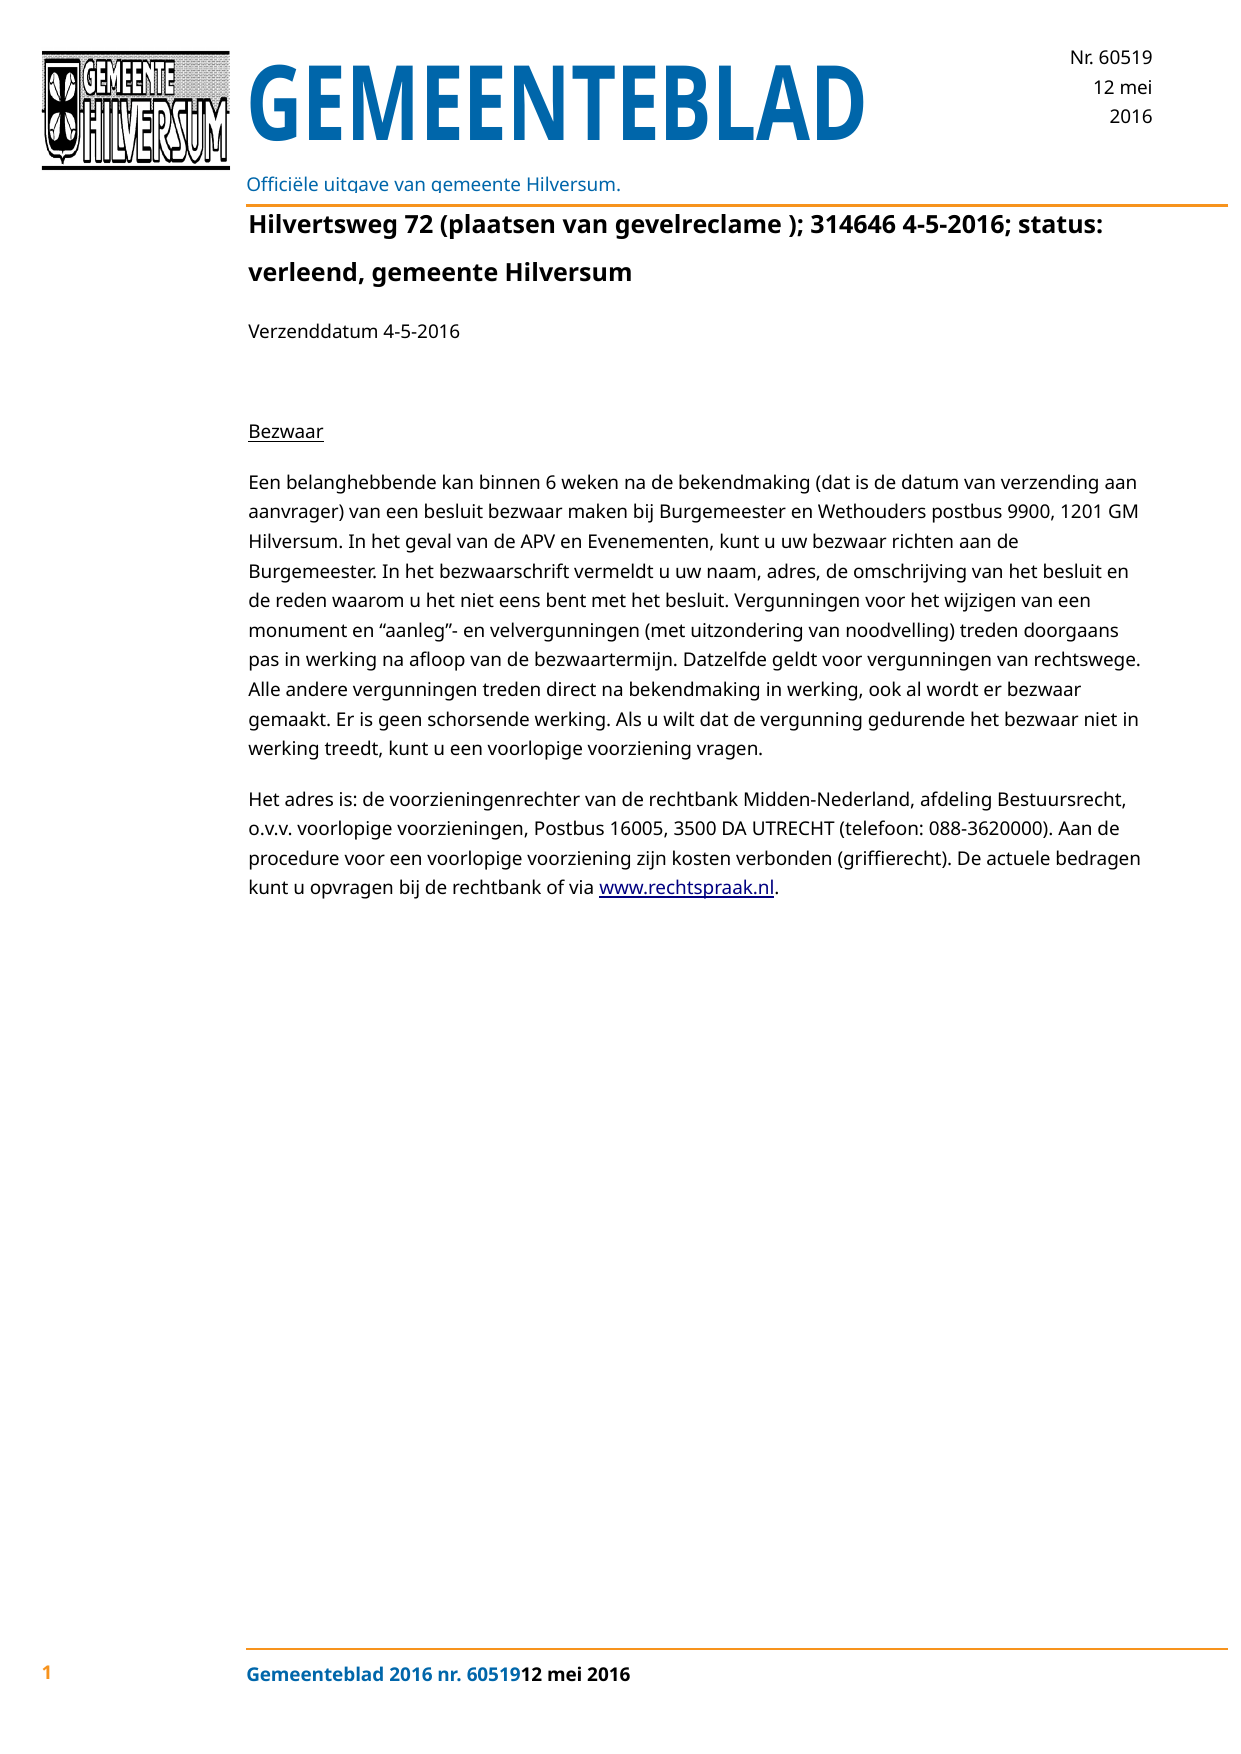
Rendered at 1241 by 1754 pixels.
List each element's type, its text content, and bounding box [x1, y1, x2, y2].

text Verzenddatum 4-5-2016 [248, 318, 1152, 344]
text Een belanghebbende kan binnen 6 weken na de bekendmaking (dat is de datum van verzending aan aanvrager) van een besluit bezwaar maken bij Burgemeester en Wethouders postbus 9900, 1201 GM Hilversum. In het geval van de APV en Evenementen, kunt u uw bezwaar richten aan de Burgemeester. In het bezwaarschrift vermeldt u uw naam, adres, de omschrijving van het besluit en de reden waarom u het niet eens bent met het besluit. Vergunningen voor het wijzigen van een monument en “aanleg”- en velvergunningen (met uitzondering van noodvelling) treden doorgaans pas in werking na afloop van de bezwaartermijn. Datzelfde geldt voor vergunningen van rechtswege. Alle andere vergunningen treden direct na bekendmaking in werking, ook al wordt er bezwaar gemaakt. Er is geen schorsende werking. Als u wilt dat de vergunning gedurende het bezwaar niet in werking treedt, kunt u een voorlopige voorziening vragen. [248, 469, 1152, 761]
text Bezwaar [248, 419, 1152, 444]
picture [41, 47, 231, 172]
text Het adres is: de voorzieningenrechter van de rechtbank Midden-Nederland, afdeling Bestuursrecht, o.v.v. voorlopige voorzieningen, Postbus 16005, 3500 DA UTRECHT (telefoon: 088-3620000). Aan de procedure voor een voorlopige voorziening zijn kosten verbonden (griffierecht). De actuele bedragen kunt u opvragen bij de rechtbank of via www.rechtspraak.nl. [248, 786, 1152, 900]
text Hilvertsweg 72 (plaatsen van gevelreclame ); 314646 4-5-2016; status: verleend, gemeente Hilversum [248, 207, 1152, 288]
